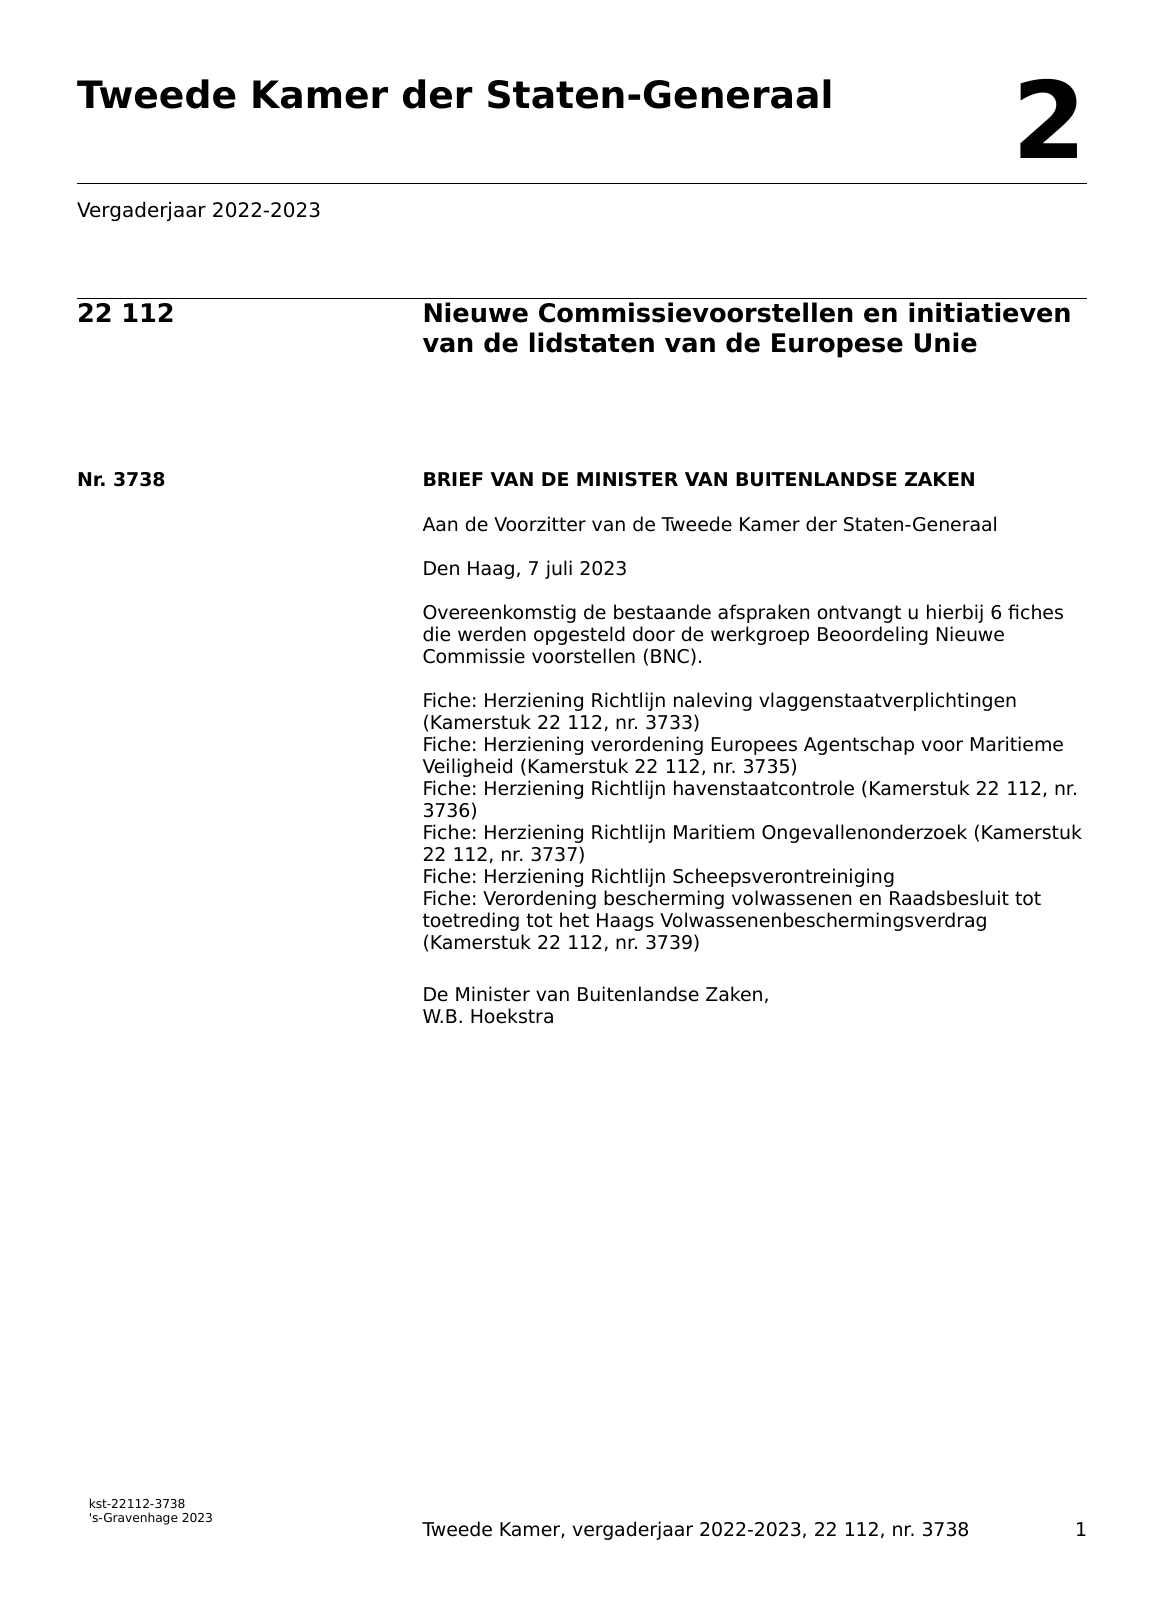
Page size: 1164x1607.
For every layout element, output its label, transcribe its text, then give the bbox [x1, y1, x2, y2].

text Den Haag, 7 juli 2023 [422, 558, 1087, 580]
text Fiche: Herziening Richtlijn havenstaatcontrole (Kamerstuk 22 112, nr. 3736) [422, 778, 1087, 822]
subtitle 22 112 Nieuwe Commissievoorstellen en initiatieven van de lidstaten van de Europese Unie [77, 299, 1087, 358]
text Fiche: Verordening bescherming volwassenen en Raadsbesluit tot toetreding tot het Haags Volwassenenbeschermingsverdrag (Kamerstuk 22 112, nr. 3739) [422, 888, 1087, 954]
table_cell Vergaderjaar 2022-2023 [77, 184, 1087, 298]
text Overeenkomstig de bestaande afspraken ontvangt u hierbij 6 fiches die werden opgesteld door de werkgroep Beoordeling Nieuwe Commissie voorstellen (BNC). [422, 602, 1087, 668]
table_header Tweede Kamer der Staten-Generaal [77, 59, 886, 183]
text Aan de Voorzitter van de Tweede Kamer der Staten-Generaal [422, 513, 1087, 536]
text Fiche: Herziening verordening Europees Agentschap voor Maritieme Veiligheid (Kamerstuk 22 112, nr. 3735) [422, 734, 1087, 778]
text De Minister van Buitenlandse Zaken, W.B. Hoekstra [422, 984, 1087, 1028]
table_header 2 [886, 59, 1087, 183]
text kst-22112-3738 [88, 1497, 323, 1511]
text Fiche: Herziening Richtlijn Maritiem Ongevallenonderzoek (Kamerstuk 22 112, nr. 3737) [422, 822, 1087, 866]
text Fiche: Herziening Richtlijn naleving vlaggenstaatverplichtingen (Kamerstuk 22 112, nr. 3733) [422, 690, 1087, 734]
text Fiche: Herziening Richtlijn Scheepsverontreiniging [422, 866, 1087, 888]
text 's-Gravenhage 2023 [88, 1511, 323, 1525]
subtitle Nr. 3738 BRIEF VAN DE MINISTER VAN BUITENLANDSE ZAKEN [77, 469, 1087, 491]
